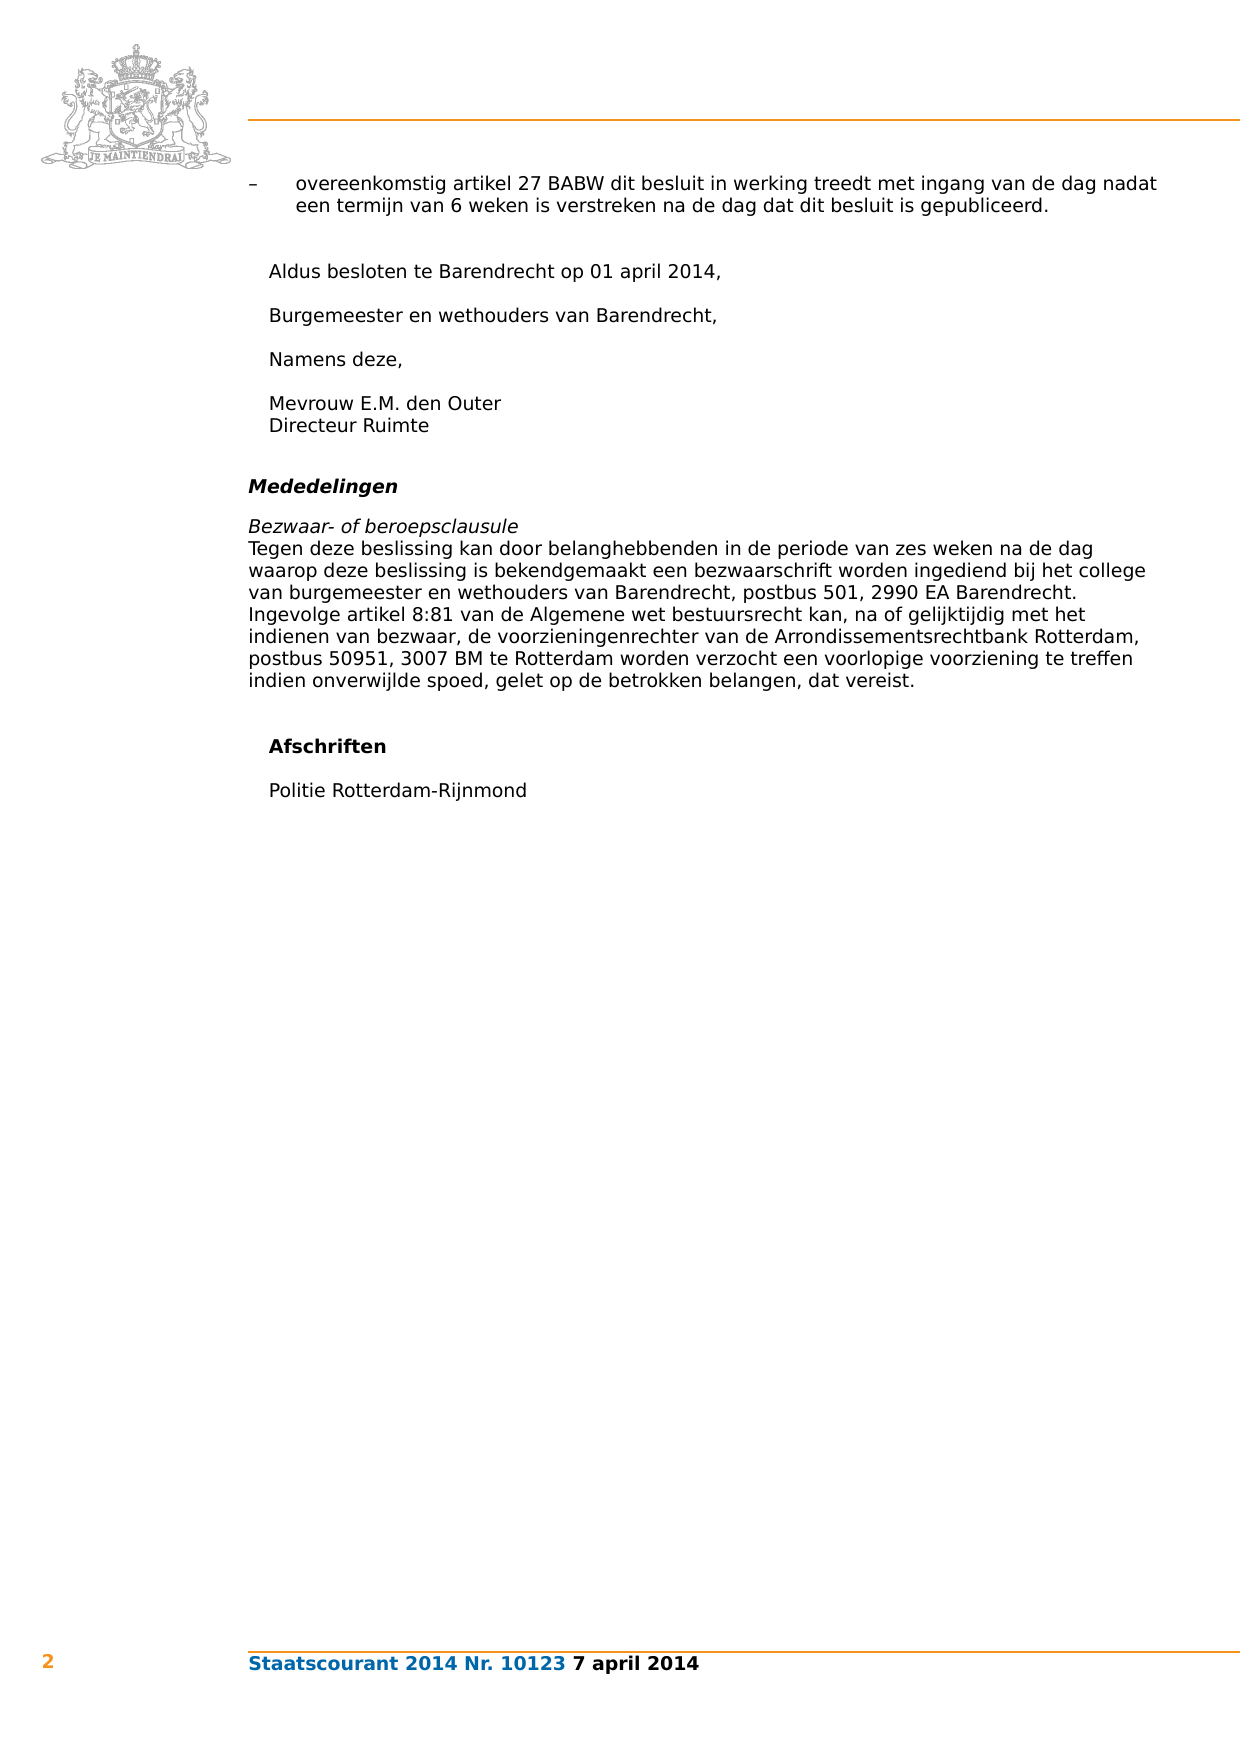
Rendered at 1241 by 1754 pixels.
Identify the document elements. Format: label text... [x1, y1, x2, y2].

text Directeur Ruimte [248, 414, 1163, 437]
text Politie Rotterdam-Rijnmond [248, 780, 1163, 802]
text Aldus besloten te Barendrecht op 01 april 2014, [248, 261, 1163, 283]
text Tegen deze beslissing kan door belanghebbenden in de periode van zes weken na de dag waarop deze beslissing is bekendgemaakt een bezwaarschrift worden ingediend bij het college van burgemeester en wethouders van Barendrecht, postbus 501, 2990 EA Barendrecht. Ingevolge artikel 8:81 van de Algemene wet bestuursrecht kan, na of gelijktijdig met het indienen van bezwaar, de voorzieningenrechter van de Arrondissementsrechtbank Rotterdam, postbus 50951, 3007 BM te Rotterdam worden verzocht een voorlopige voorziening te treffen indien onverwijlde spoed, gelet op de betrokken belangen, dat vereist. [248, 538, 1163, 692]
text Afschriften [248, 736, 1163, 758]
subtitle Mededelingen [248, 476, 1163, 498]
picture [41, 44, 231, 169]
list overeenkomstig artikel 27 BABW dit besluit in werking treedt met ingang van de dag nadat een termijn van 6 weken is verstreken na de dag dat dit besluit is gepubliceerd. [248, 173, 1163, 217]
text Mevrouw E.M. den Outer [248, 393, 1163, 414]
text Burgemeester en wethouders van Barendrecht, [248, 305, 1163, 327]
text Namens deze, [248, 349, 1163, 371]
subtitle Bezwaar- of beroepsclausule [248, 516, 1163, 538]
